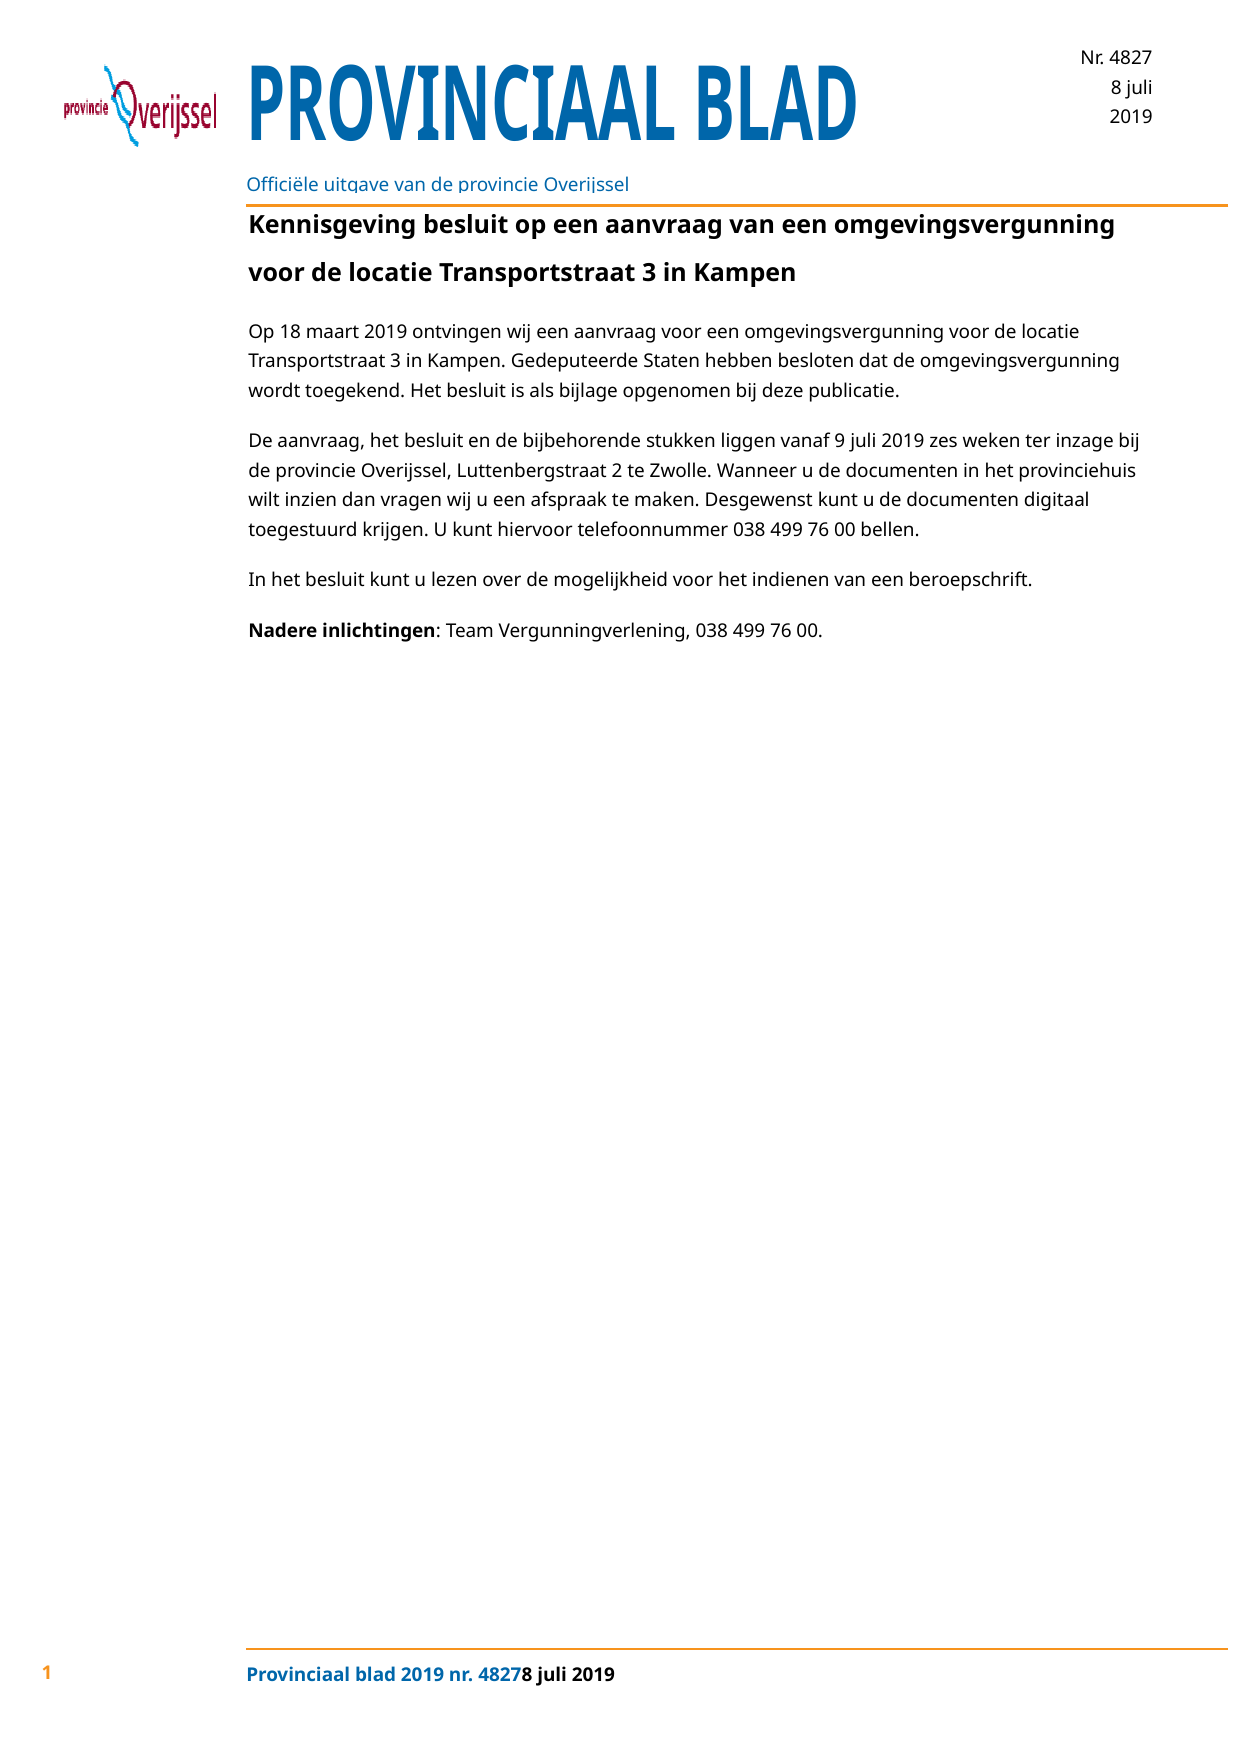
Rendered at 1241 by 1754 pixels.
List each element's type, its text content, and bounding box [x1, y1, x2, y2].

text In het besluit kunt u lezen over de mogelijkheid voor het indienen van een beroepschrift. [248, 567, 1152, 592]
picture [41, 47, 231, 172]
text Op 18 maart 2019 ontvingen wij een aanvraag voor een omgevingsvergunning voor de locatie Transportstraat 3 in Kampen. Gedeputeerde Staten hebben besloten dat de omgevingsvergunning wordt toegekend. Het besluit is als bijlage opgenomen bij deze publicatie. [248, 318, 1152, 403]
text De aanvraag, het besluit en de bijbehorende stukken liggen vanaf 9 juli 2019 zes weken ter inzage bij de provincie Overijssel, Luttenbergstraat 2 te Zwolle. Wanneer u de documenten in het provinciehuis wilt inzien dan vragen wij u een afspraak te maken. Desgewenst kunt u de documenten digitaal toegestuurd krijgen. U kunt hiervoor telefoonnummer 038 499 76 00 bellen. [248, 427, 1152, 542]
text Nadere inlichtingen: Team Vergunningverlening, 038 499 76 00. [248, 617, 1152, 643]
text Kennisgeving besluit op een aanvraag van een omgevingsvergunning voor de locatie Transportstraat 3 in Kampen [248, 207, 1152, 288]
